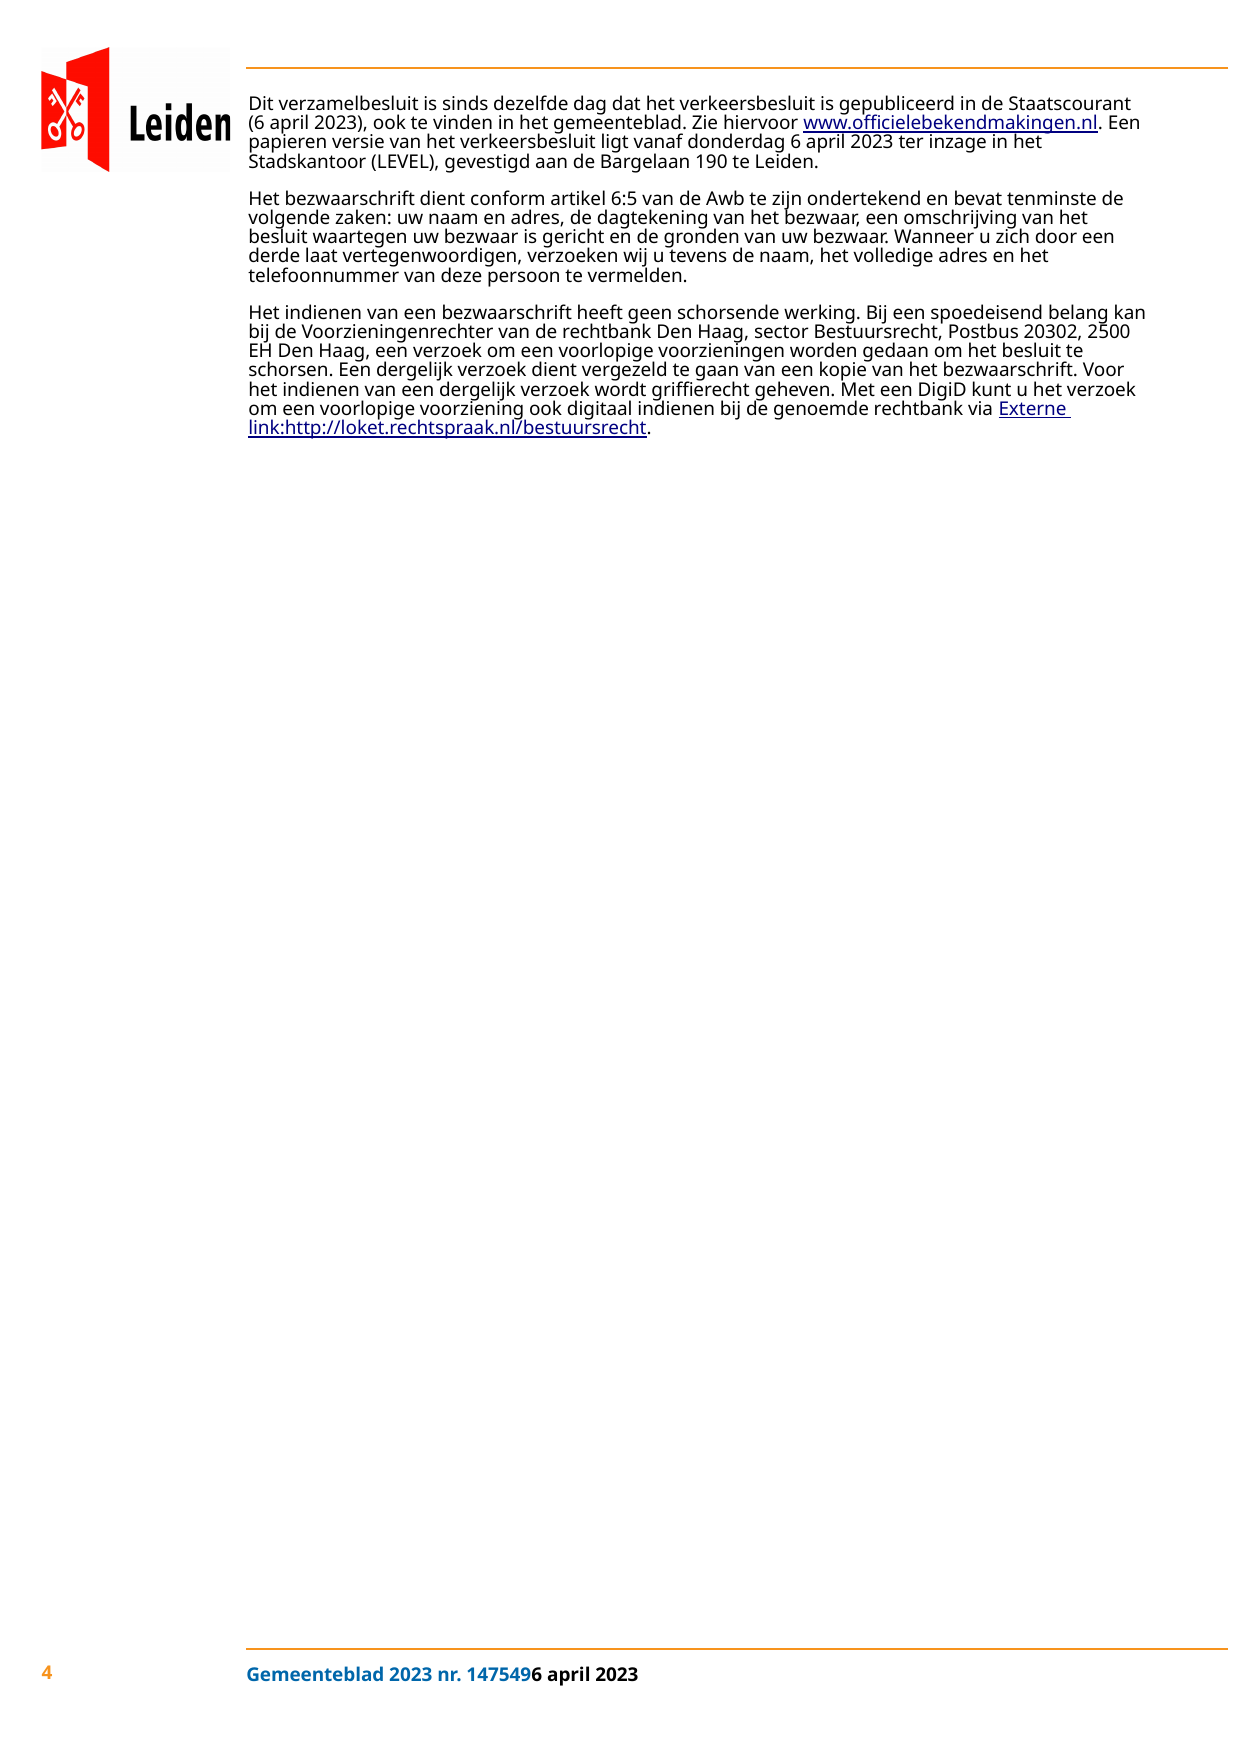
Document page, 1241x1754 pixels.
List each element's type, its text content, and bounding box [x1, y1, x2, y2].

text Het bezwaarschrift dient conform artikel 6:5 van de Awb te zijn ondertekend en bevat tenminste de volgende zaken: uw naam en adres, de dagtekening van het bezwaar, een omschrijving van het besluit waartegen uw bezwaar is gericht en de gronden van uw bezwaar. Wanneer u zich door een derde laat vertegenwoordigen, verzoeken wij u tevens de naam, het volledige adres en het telefoonnummer van deze persoon te vermelden. [248, 189, 1152, 286]
text Het indienen van een bezwaarschrift heeft geen schorsende werking. Bij een spoedeisend belang kan bij de Voorzieningenrechter van de rechtbank Den Haag, sector Bestuursrecht, Postbus 20302, 2500 EH Den Haag, een verzoek om een voorlopige voorzieningen worden gedaan om het besluit te schorsen. Een dergelijk verzoek dient vergezeld te gaan van een kopie van het bezwaarschrift. Voor het indienen van een dergelijk verzoek wordt griffierecht geheven. Met een DigiD kunt u het verzoek om een voorlopige voorziening ook digitaal indienen bij de genoemde rechtbank via Externe link:http://loket.rechtspraak.nl/bestuursrecht. [248, 304, 1152, 438]
picture [41, 47, 231, 172]
text Dit verzamelbesluit is sinds dezelfde dag dat het verkeersbesluit is gepubliceerd in de Staatscourant (6 april 2023), ook te vinden in het gemeenteblad. Zie hiervoor www.officielebekendmakingen.nl. Een papieren versie van het verkeersbesluit ligt vanaf donderdag 6 april 2023 ter inzage in het Stadskantoor (LEVEL), gevestigd aan de Bargelaan 190 te Leiden. [248, 95, 1152, 172]
